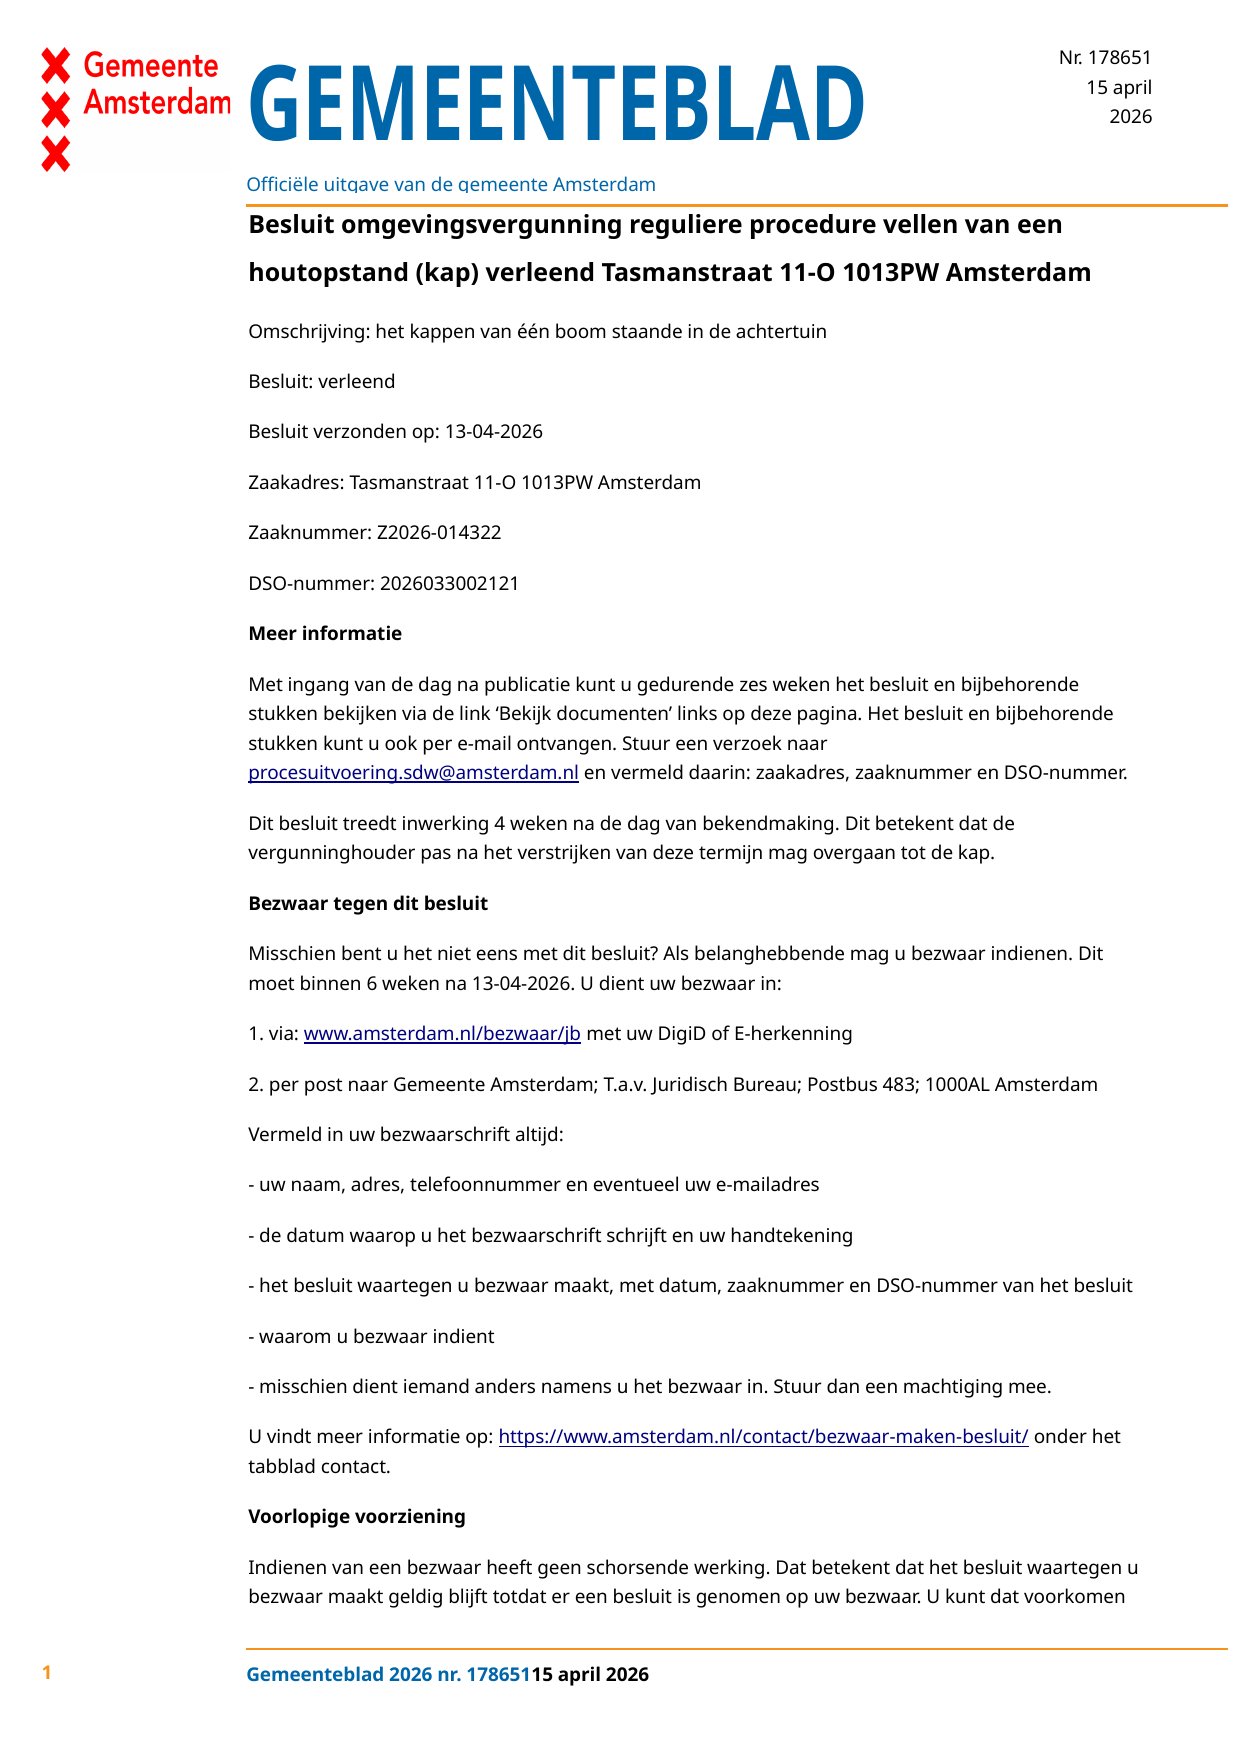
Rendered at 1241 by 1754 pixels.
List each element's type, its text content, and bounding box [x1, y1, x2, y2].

text Besluit: verleend [248, 368, 1152, 394]
text Met ingang van de dag na publicatie kunt u gedurende zes weken het besluit en bijbehorende stukken bekijken via de link ‘Bekijk documenten’ links op deze pagina. Het besluit en bijbehorende stukken kunt u ook per e-mail ontvangen. Stuur een verzoek naar procesuitvoering.sdw@amsterdam.nl en vermeld daarin: zaakadres, zaaknummer en DSO-nummer. [248, 671, 1152, 785]
text Dit besluit treedt inwerking 4 weken na de dag van bekendmaking. Dit betekent dat de vergunninghouder pas na het verstrijken van deze termijn mag overgaan tot de kap. [248, 810, 1152, 865]
text DSO-nummer: 2026033002121 [248, 570, 1152, 596]
text Indienen van een bezwaar heeft geen schorsende werking. Dat betekent dat het besluit waartegen u bezwaar maakt geldig blijft totdat er een besluit is genomen op uw bezwaar. U kunt dat voorkomen [248, 1554, 1152, 1609]
text Zaaknummer: Z2026-014322 [248, 519, 1152, 545]
text Omschrijving: het kappen van één boom staande in de achtertuin [248, 318, 1152, 344]
text Besluit verzonden op: 13-04-2026 [248, 419, 1152, 444]
text Voorlopige voorziening [248, 1504, 1152, 1529]
text - misschien dient iemand anders namens u het bezwaar in. Stuur dan een machtiging mee. [248, 1373, 1152, 1399]
text Meer informatie [248, 620, 1152, 646]
text Misschien bent u het niet eens met dit besluit? Als belanghebbende mag u bezwaar indienen. Dit moet binnen 6 weken na 13-04-2026. U dient uw bezwaar in: [248, 940, 1152, 996]
text - waarom u bezwaar indient [248, 1323, 1152, 1349]
text - het besluit waartegen u bezwaar maakt, met datum, zaaknummer en DSO-nummer van het besluit [248, 1272, 1152, 1298]
text U vindt meer informatie op: https://www.amsterdam.nl/contact/bezwaar-maken-besluit/ onder het tabblad contact. [248, 1424, 1152, 1479]
picture [41, 47, 231, 172]
text - de datum waarop u het bezwaarschrift schrijft en uw handtekening [248, 1222, 1152, 1248]
text - uw naam, adres, telefoonnummer en eventueel uw e-mailadres [248, 1172, 1152, 1197]
text Bezwaar tegen dit besluit [248, 890, 1152, 916]
text Zaakadres: Tasmanstraat 11-O 1013PW Amsterdam [248, 469, 1152, 495]
text Besluit omgevingsvergunning reguliere procedure vellen van een houtopstand (kap) verleend Tasmanstraat 11-O 1013PW Amsterdam [248, 207, 1152, 288]
text 2. per post naar Gemeente Amsterdam; T.a.v. Juridisch Bureau; Postbus 483; 1000AL Amsterdam [248, 1071, 1152, 1097]
text Vermeld in uw bezwaarschrift altijd: [248, 1121, 1152, 1147]
text 1. via: www.amsterdam.nl/bezwaar/jb met uw DigiD of E-herkenning [248, 1020, 1152, 1046]
